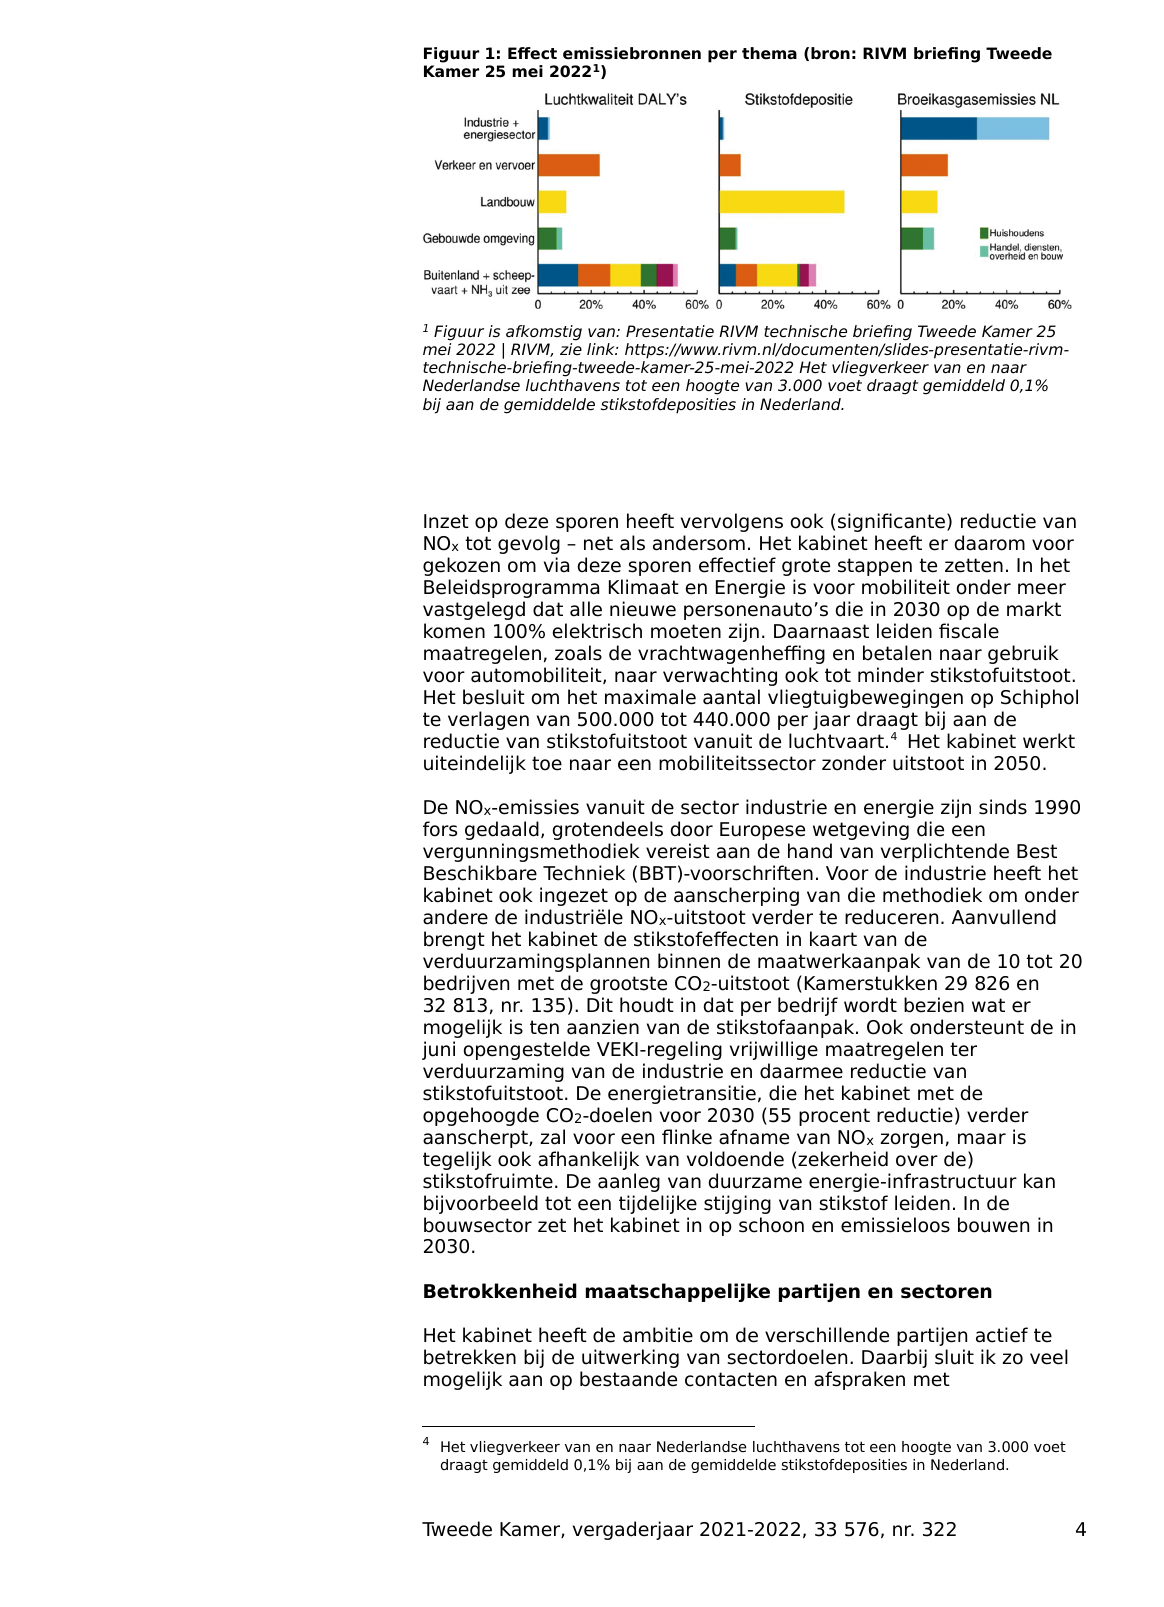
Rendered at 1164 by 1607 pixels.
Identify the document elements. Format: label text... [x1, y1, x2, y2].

picture [422, 92, 1072, 312]
text Inzet op deze sporen heeft vervolgens ook (significante) reductie van NOx tot gevolg – net als andersom. Het kabinet heeft er daarom voor gekozen om via deze sporen effectief grote stappen te zetten. In het Beleidsprogramma Klimaat en Energie is voor mobiliteit onder meer vastgelegd dat alle nieuwe personenauto’s die in 2030 op de markt komen 100% elektrisch moeten zijn. Daarnaast leiden fiscale maatregelen, zoals de vrachtwagenheffing en betalen naar gebruik voor automobiliteit, naar verwachting ook tot minder stikstofuitstoot. Het besluit om het maximale aantal vliegtuigbewegingen op Schiphol te verlagen van 500.000 tot 440.000 per jaar draagt bij aan de reductie van stikstofuitstoot vanuit de luchtvaart. Het kabinet werkt uiteindelijk toe naar een mobiliteitssector zonder uitstoot in 2050. [422, 511, 1087, 775]
text Het vliegverkeer van en naar Nederlandse luchthavens tot een hoogte van 3.000 voet draagt gemiddeld 0,1% bij aan de gemiddelde stikstofdeposities in Nederland. [422, 1435, 1087, 1474]
subtitle Betrokkenheid maatschappelijke partijen en sectoren [422, 1281, 1087, 1303]
text De NOx-emissies vanuit de sector industrie en energie zijn sinds 1990 fors gedaald, grotendeels door Europese wetgeving die een vergunningsmethodiek vereist aan de hand van verplichtende Best Beschikbare Techniek (BBT)-voorschriften. Voor de industrie heeft het kabinet ook ingezet op de aanscherping van die methodiek om onder andere de industriële NOx-uitstoot verder te reduceren. Aanvullend brengt het kabinet de stikstofeffecten in kaart van de verduurzamingsplannen binnen de maatwerkaanpak van de 10 tot 20 bedrijven met de grootste CO2-uitstoot (Kamerstukken 29 826 en 32 813, nr. 135). Dit houdt in dat per bedrijf wordt bezien wat er mogelijk is ten aanzien van de stikstofaanpak. Ook ondersteunt de in juni opengestelde VEKI-regeling vrijwillige maatregelen ter verduurzaming van de industrie en daarmee reductie van stikstofuitstoot. De energietransitie, die het kabinet met de opgehoogde CO2-doelen voor 2030 (55 procent reductie) verder aanscherpt, zal voor een flinke afname van NOx zorgen, maar is tegelijk ook afhankelijk van voldoende (zekerheid over de) stikstofruimte. De aanleg van duurzame energie-infrastructuur kan bijvoorbeeld tot een tijdelijke stijging van stikstof leiden. In de bouwsector zet het kabinet in op schoon en emissieloos bouwen in 2030. [422, 797, 1087, 1258]
text Het kabinet heeft de ambitie om de verschillende partijen actief te betrekken bij de uitwerking van sectordoelen. Daarbij sluit ik zo veel mogelijk aan op bestaande contacten en afspraken met [422, 1325, 1087, 1391]
text 1 Figuur is afkomstig van: Presentatie RIVM technische briefing Tweede Kamer 25 mei 2022 | RIVM, zie link: https://www.rivm.nl/documenten/slides-presentatie-rivm-technische-briefing-tweede-kamer-25-mei-2022 Het vliegverkeer van en naar Nederlandse luchthavens tot een hoogte van 3.000 voet draagt gemiddeld 0,1% bij aan de gemiddelde stikstofdeposities in Nederland. [422, 323, 1072, 414]
text Figuur 1: Effect emissiebronnen per thema (bron: RIVM briefing Tweede Kamer 25 mei 20221) [422, 45, 1072, 81]
